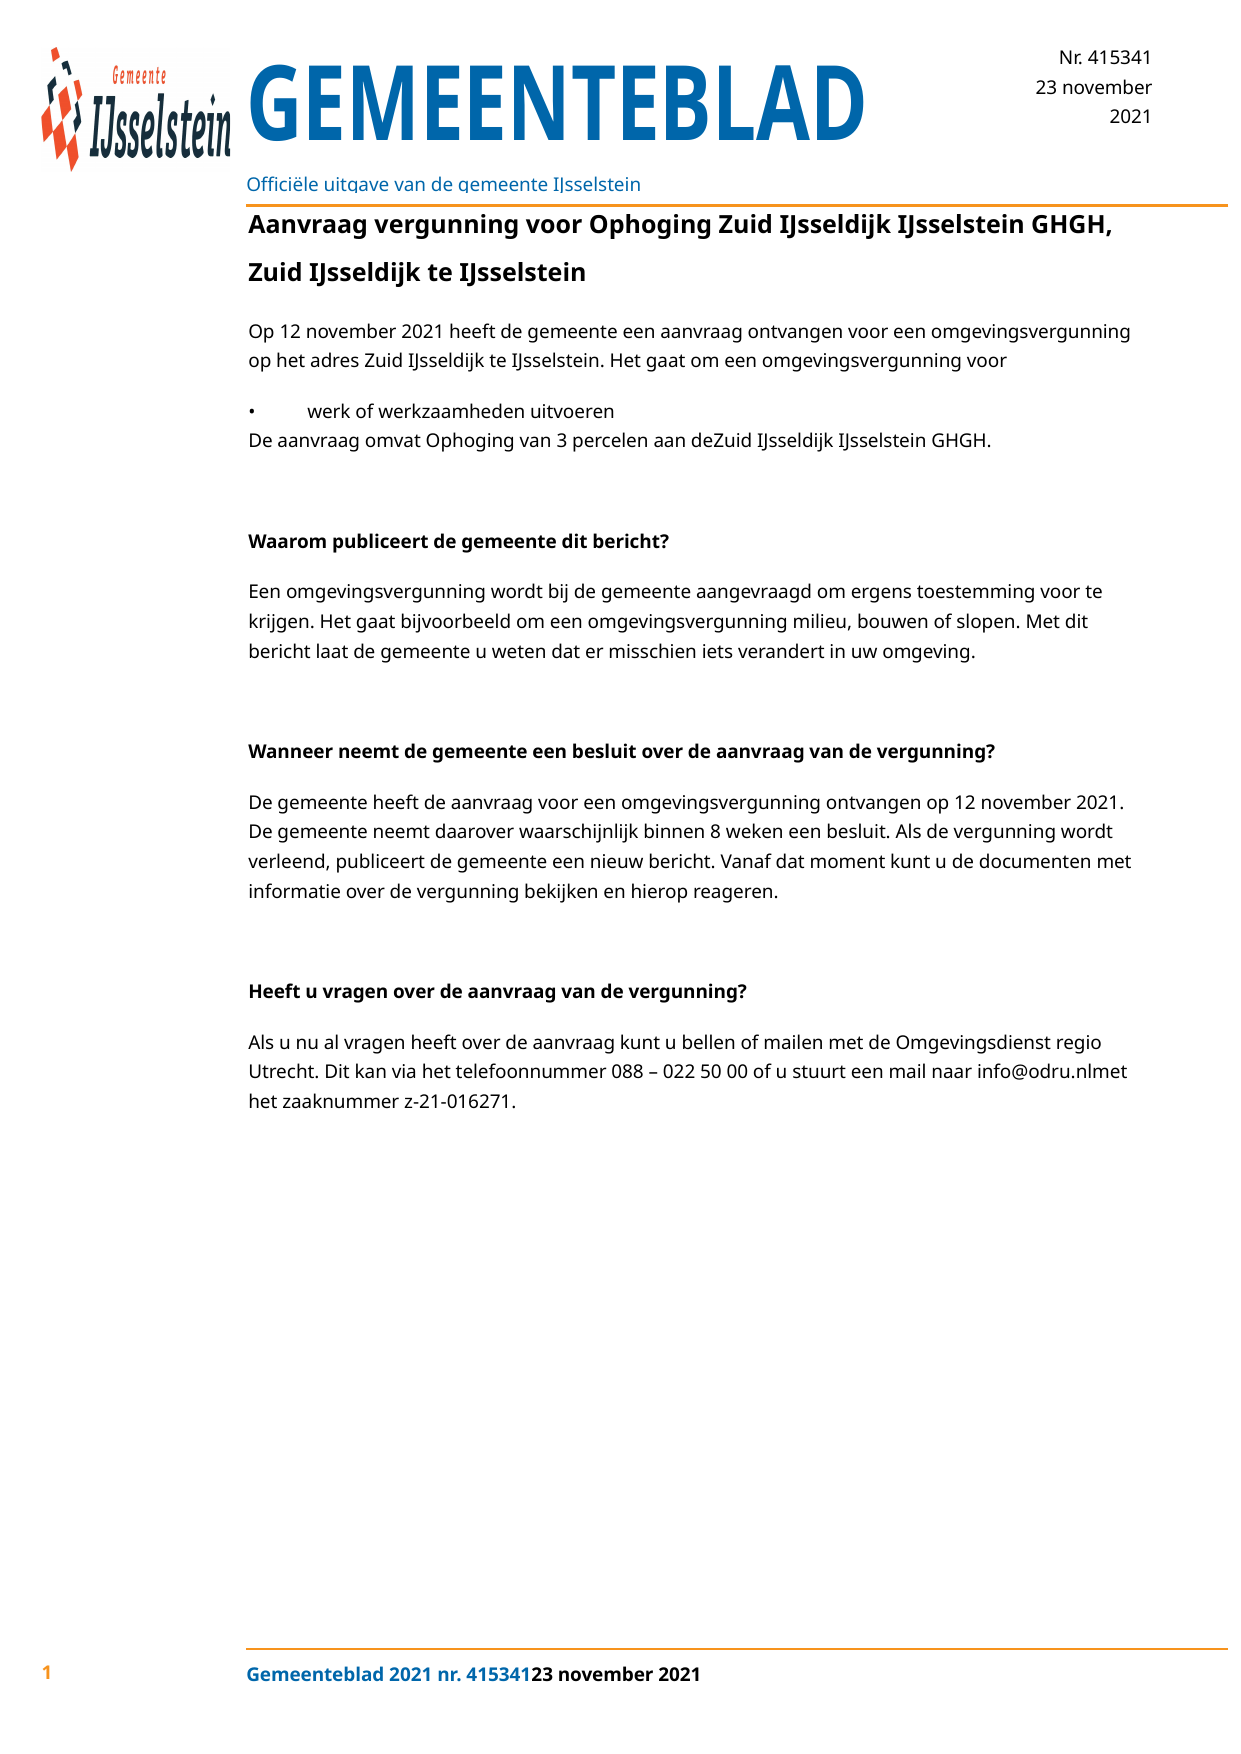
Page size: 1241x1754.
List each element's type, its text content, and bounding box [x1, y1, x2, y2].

text Waarom publiceert de gemeente dit bericht? [248, 528, 1152, 554]
text De aanvraag omvat Ophoging van 3 percelen aan deZuid IJsseldijk IJsselstein GHGH. [248, 427, 1152, 453]
text Aanvraag vergunning voor Ophoging Zuid IJsseldijk IJsselstein GHGH, Zuid IJsseldijk te IJsselstein [248, 207, 1152, 288]
text Als u nu al vragen heeft over de aanvraag kunt u bellen of mailen met de Omgevingsdienst regio Utrecht. Dit kan via het telefoonnummer 088 – 022 50 00 of u stuurt een mail naar info@odru.nlmet het zaaknummer z-21-016271. [248, 1029, 1152, 1114]
list werk of werkzaamheden uitvoeren [248, 398, 1152, 424]
text De gemeente heeft de aanvraag voor een omgevingsvergunning ontvangen op 12 november 2021. De gemeente neemt daarover waarschijnlijk binnen 8 weken een besluit. Als de vergunning wordt verleend, publiceert de gemeente een nieuw bericht. Vanaf dat moment kunt u de documenten met informatie over de vergunning bekijken en hierop reageren. [248, 789, 1152, 904]
text Een omgevingsvergunning wordt bij de gemeente aangevraagd om ergens toestemming voor te krijgen. Het gaat bijvoorbeeld om een omgevingsvergunning milieu, bouwen of slopen. Met dit bericht laat de gemeente u weten dat er misschien iets verandert in uw omgeving. [248, 579, 1152, 664]
picture [41, 47, 231, 172]
text Wanneer neemt de gemeente een besluit over de aanvraag van de vergunning? [248, 739, 1152, 764]
text Op 12 november 2021 heeft de gemeente een aanvraag ontvangen voor een omgevingsvergunning op het adres Zuid IJsseldijk te IJsselstein. Het gaat om een omgevingsvergunning voor [248, 318, 1152, 373]
text Heeft u vragen over de aanvraag van de vergunning? [248, 979, 1152, 1004]
